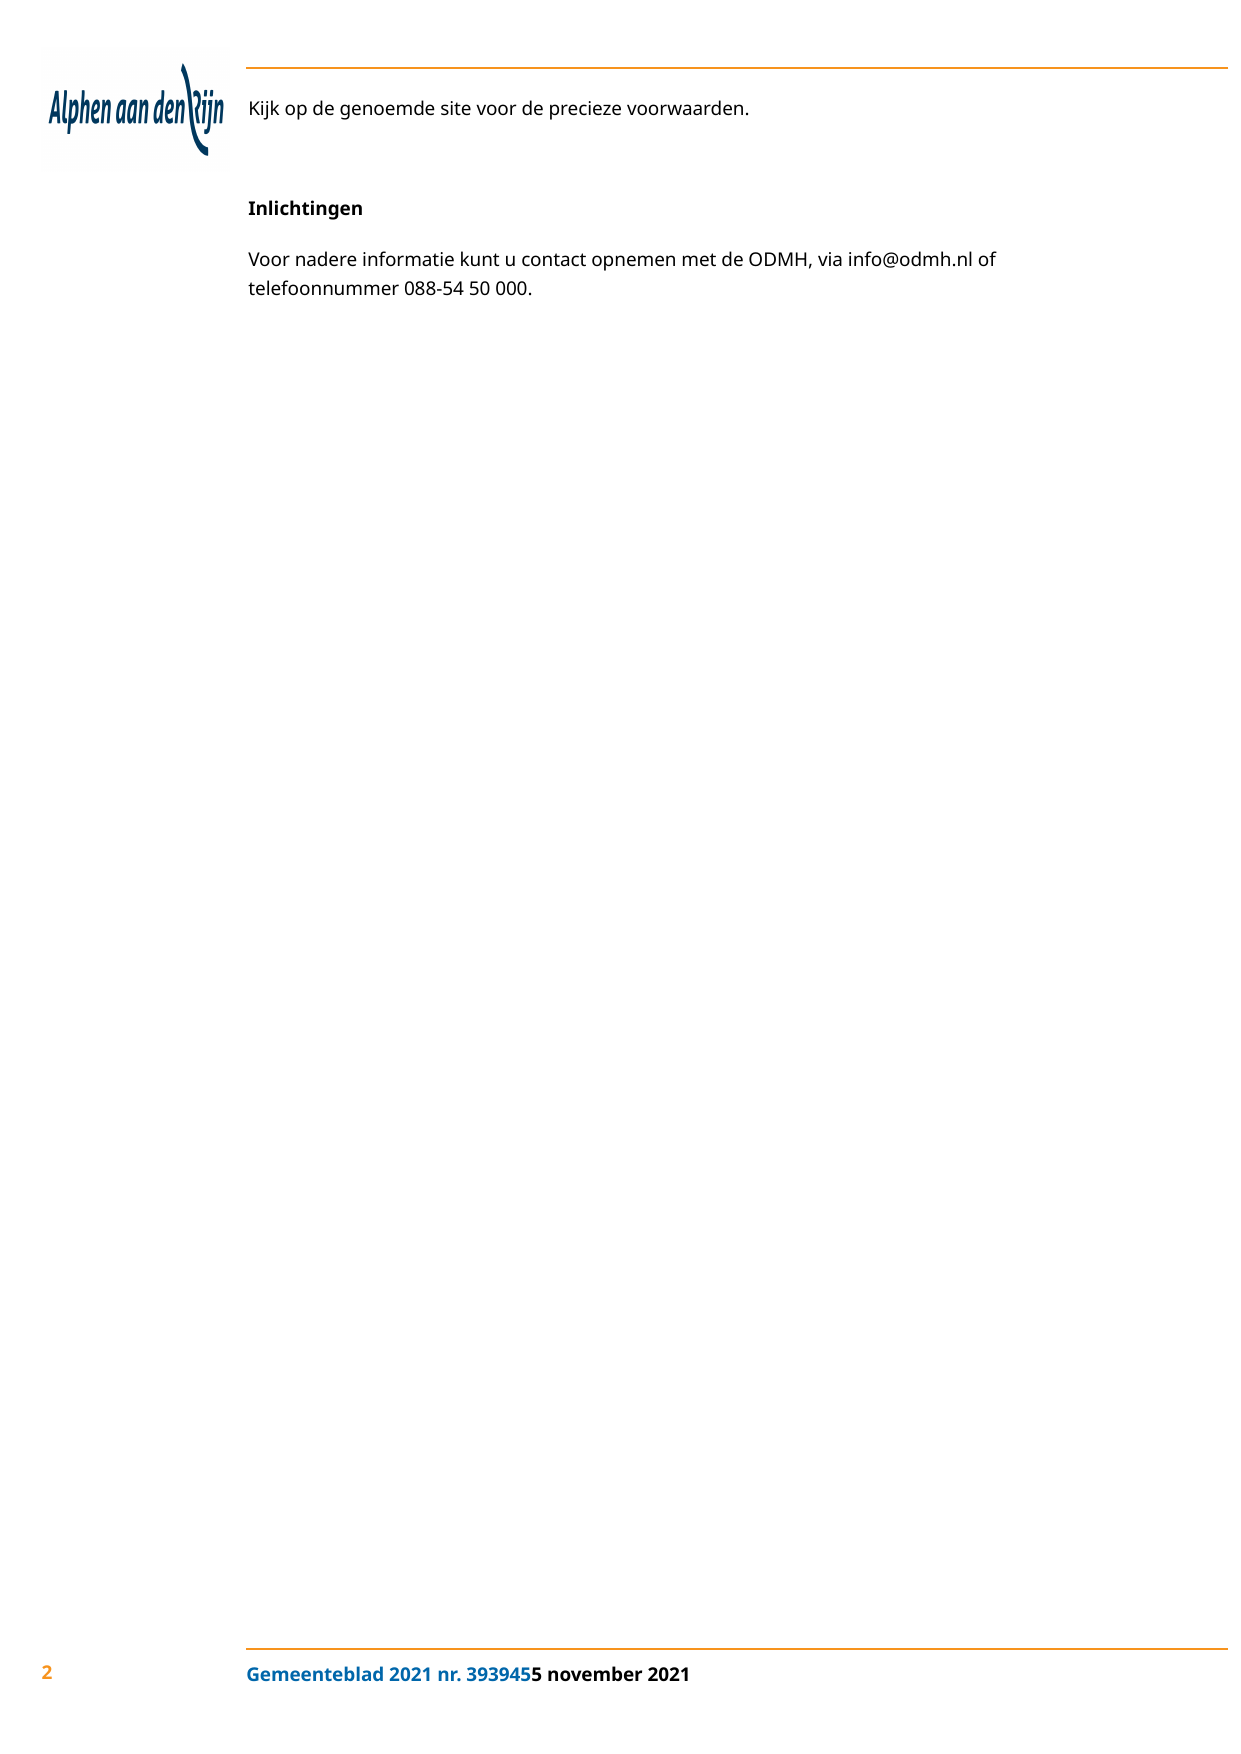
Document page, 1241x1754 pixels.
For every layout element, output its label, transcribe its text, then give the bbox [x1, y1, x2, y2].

text Voor nadere informatie kunt u contact opnemen met de ODMH, via info@odmh.nl of telefoonnummer 088-54 50 000. [248, 246, 1152, 301]
text Inlichtingen [248, 196, 1152, 221]
text Kijk op de genoemde site voor de precieze voorwaarden. [248, 95, 1152, 121]
picture [41, 47, 231, 172]
